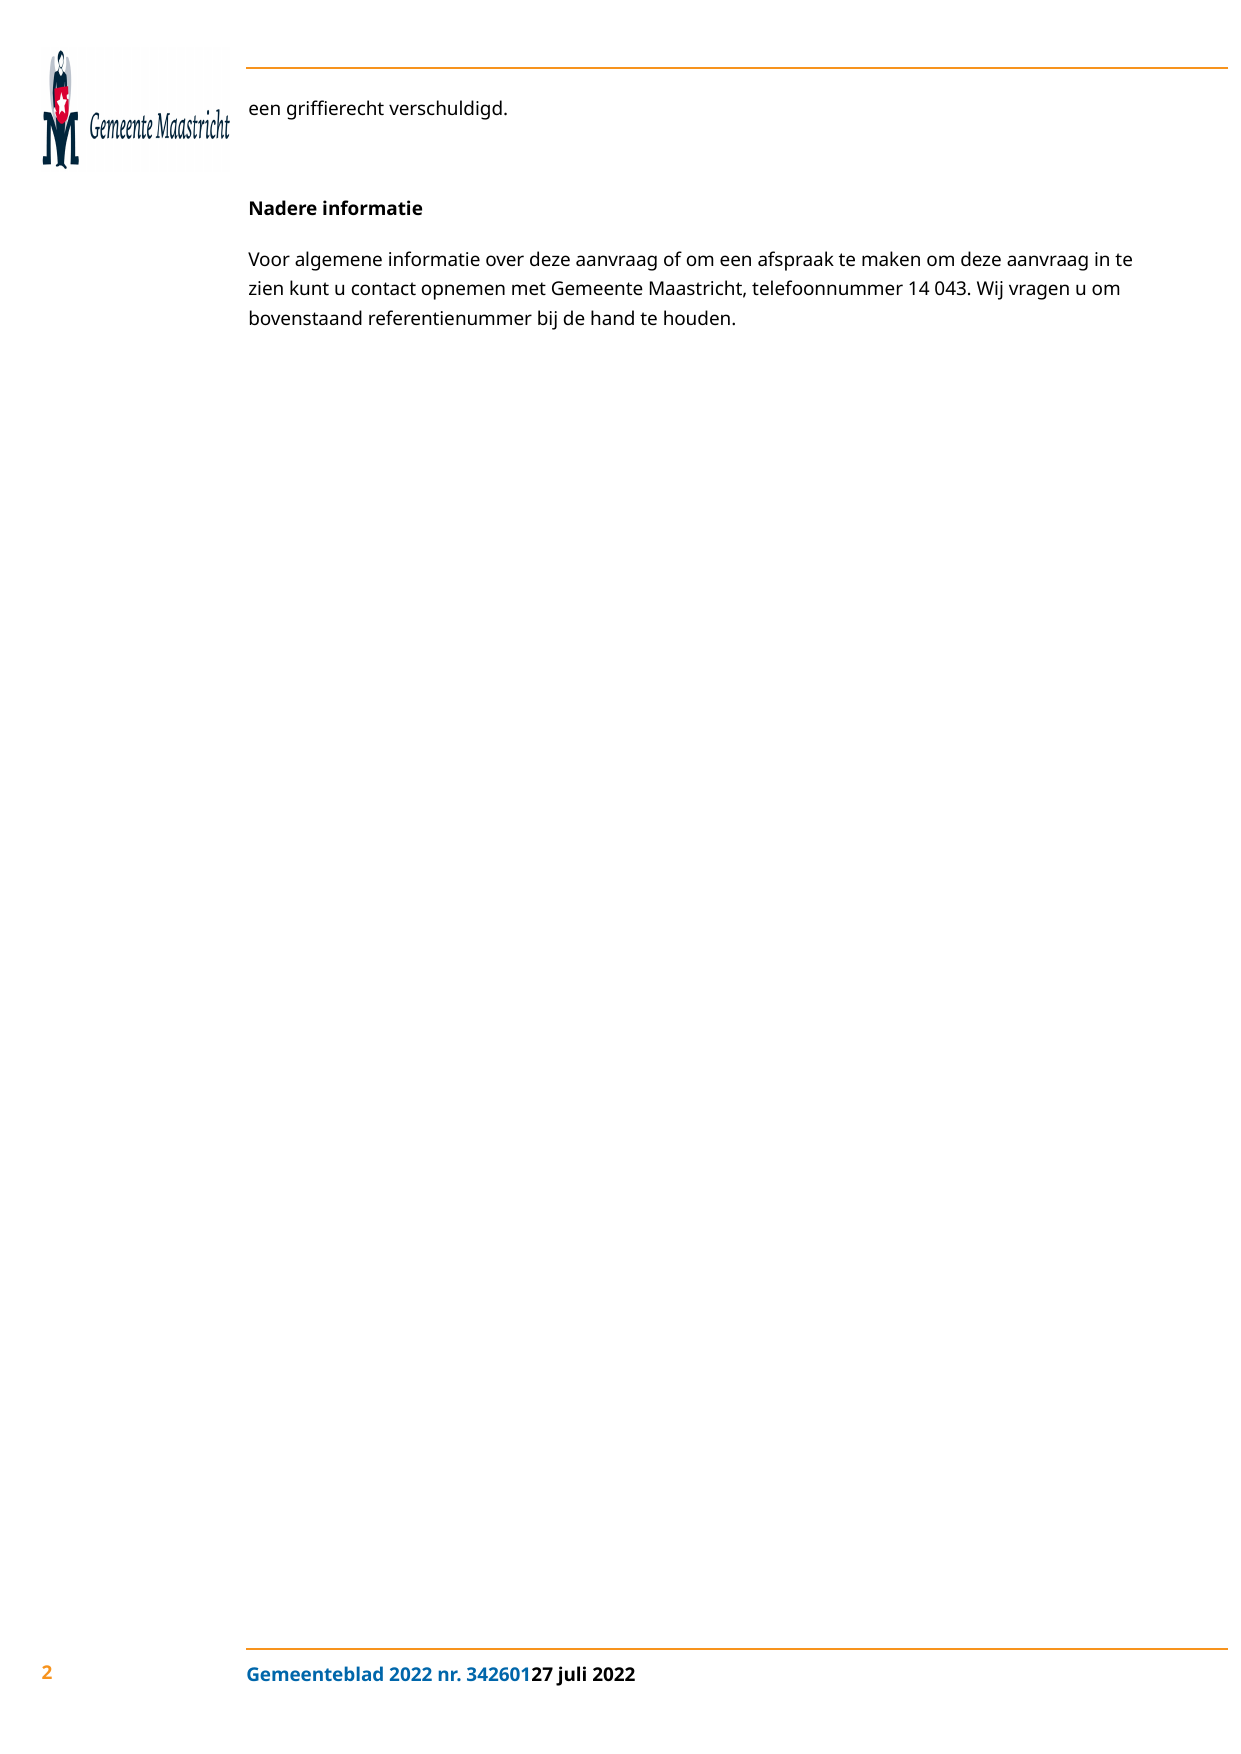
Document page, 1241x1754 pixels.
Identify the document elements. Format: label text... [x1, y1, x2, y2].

text Nadere informatie [248, 196, 1152, 221]
picture [41, 47, 231, 172]
text een griffierecht verschuldigd. [248, 95, 1152, 121]
text Voor algemene informatie over deze aanvraag of om een afspraak te maken om deze aanvraag in te zien kunt u contact opnemen met Gemeente Maastricht, telefoonnummer 14 043. Wij vragen u om bovenstaand referentienummer bij de hand te houden. [248, 246, 1152, 331]
